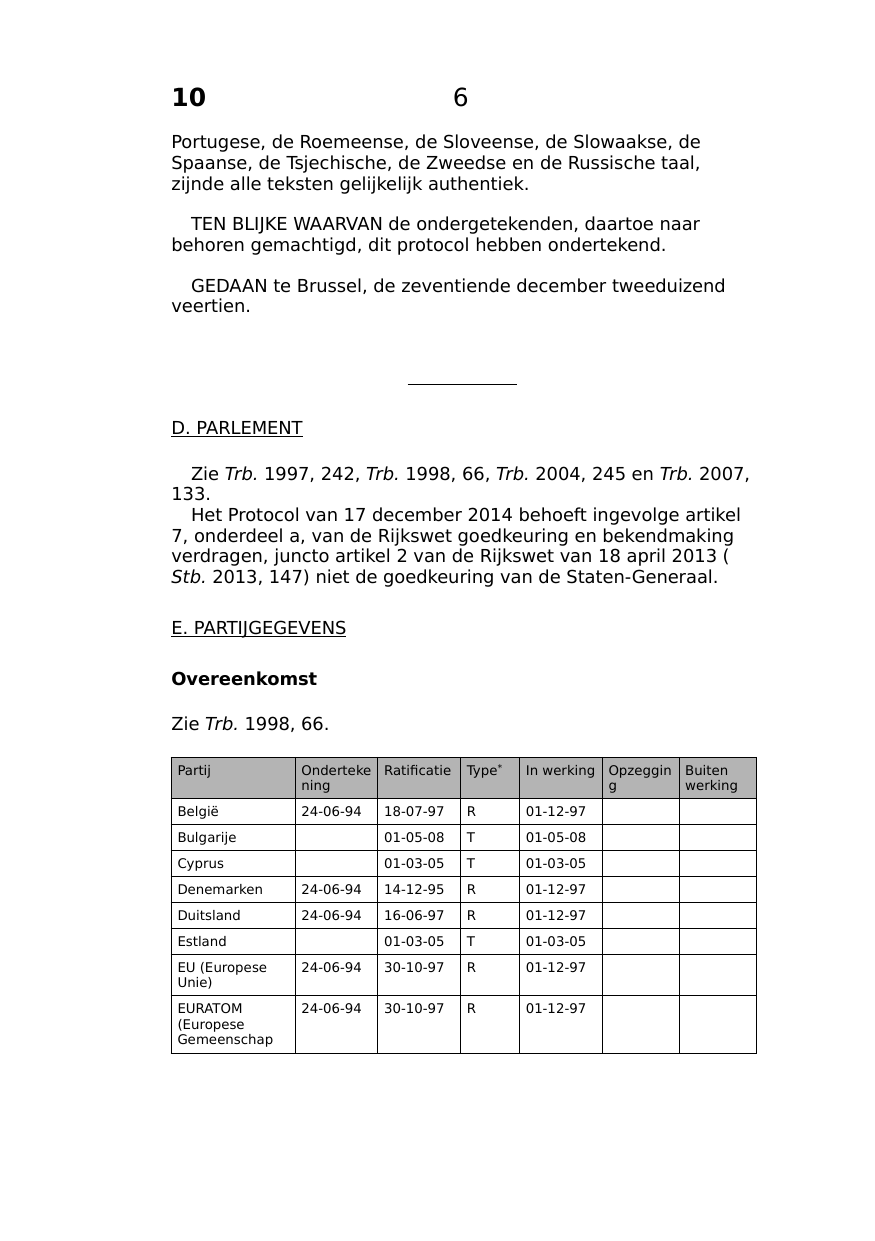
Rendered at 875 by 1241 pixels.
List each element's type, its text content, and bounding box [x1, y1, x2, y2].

table_cell [603, 903, 679, 928]
table_cell [296, 851, 377, 876]
text GEDAAN te Brussel, de zeventiende december tweeduizend veertien. [171, 276, 756, 317]
table_cell [680, 996, 756, 1052]
table_cell [680, 851, 756, 876]
table_cell 01-12-97 [520, 903, 602, 928]
table_cell [603, 996, 679, 1052]
table_cell 30-10-97 [378, 996, 460, 1052]
table_cell R [461, 799, 519, 824]
text Portugese, de Roemeense, de Sloveense, de Slowaakse, de Spaanse, de Tsjechische, de Zweedse en de Russische taal, zijnde alle teksten gelijkelijk authentiek. [171, 132, 756, 194]
table_cell 01-12-97 [520, 996, 602, 1052]
table_cell [296, 825, 377, 850]
table_header Buiten werking [680, 758, 756, 798]
table_cell T [461, 825, 519, 850]
table_cell R [461, 996, 519, 1052]
table_header Ratificatie [378, 758, 460, 798]
table_cell 01-12-97 [520, 799, 602, 824]
text Zie Trb. 1997, 242, Trb. 1998, 66, Trb. 2004, 245 en Trb. 2007, 133. [171, 463, 756, 505]
table_cell [680, 929, 756, 954]
table_cell 01-12-97 [520, 877, 602, 902]
table_cell R [461, 903, 519, 928]
table_cell 01-12-97 [520, 955, 602, 995]
table_cell [680, 955, 756, 995]
table_header Opzegging [603, 758, 679, 798]
table_cell Denemarken [172, 877, 295, 902]
table_cell [603, 851, 679, 876]
table_cell 24-06-94 [296, 955, 377, 995]
table_cell R [461, 955, 519, 995]
table_cell [680, 903, 756, 928]
table_cell 01-05-08 [520, 825, 602, 850]
table_cell [603, 929, 679, 954]
table_cell 01-03-05 [520, 929, 602, 954]
table_cell 18-07-97 [378, 799, 460, 824]
table_cell 24-06-94 [296, 996, 377, 1052]
table_cell [603, 877, 679, 902]
table_header Ondertekening [296, 758, 377, 798]
table_header Type* [461, 758, 519, 798]
table_cell [680, 799, 756, 824]
table_cell T [461, 851, 519, 876]
table_cell 24-06-94 [296, 903, 377, 928]
table_cell [603, 825, 679, 850]
table_cell 01-05-08 [378, 825, 460, 850]
table_cell 01-03-05 [378, 851, 460, 876]
text TEN BLIJKE WAARVAN de ondergetekenden, daartoe naar behoren gemachtigd, dit protocol hebben ondertekend. [171, 214, 756, 256]
table_cell Cyprus [172, 851, 295, 876]
table_cell [603, 955, 679, 995]
subtitle Overeenkomst [171, 668, 756, 689]
subtitle E. PARTIJGEGEVENS [171, 618, 756, 638]
table_cell 24-06-94 [296, 877, 377, 902]
subtitle D. PARLEMENT [171, 418, 756, 438]
table_cell EURATOM (Europese Gemeenschap [172, 996, 295, 1052]
table_cell 01-03-05 [378, 929, 460, 954]
text Zie Trb. 1998, 66. [171, 714, 756, 735]
table_cell 01-03-05 [520, 851, 602, 876]
table_cell Bulgarije [172, 825, 295, 850]
text Het Protocol van 17 december 2014 behoeft ingevolge artikel 7, onderdeel a, van de Rijkswet goedkeuring en bekendmaking verdragen, juncto artikel 2 van de Rijkswet van 18 april 2013 ( Stb. 2013, 147) niet de goedkeuring van de Staten-Generaal. [171, 505, 756, 588]
table_cell België [172, 799, 295, 824]
table_cell 24-06-94 [296, 799, 377, 824]
table_cell R [461, 877, 519, 902]
table_header Partij [172, 758, 295, 798]
table_cell [680, 825, 756, 850]
table_cell [680, 877, 756, 902]
table_cell [296, 929, 377, 954]
table_header In werking [520, 758, 602, 798]
table_cell [603, 799, 679, 824]
table_cell EU (Europese Unie) [172, 955, 295, 995]
table_cell Duitsland [172, 903, 295, 928]
table_cell T [461, 929, 519, 954]
table_cell 30-10-97 [378, 955, 460, 995]
table_cell 16-06-97 [378, 903, 460, 928]
table_cell Estland [172, 929, 295, 954]
table_cell 14-12-95 [378, 877, 460, 902]
